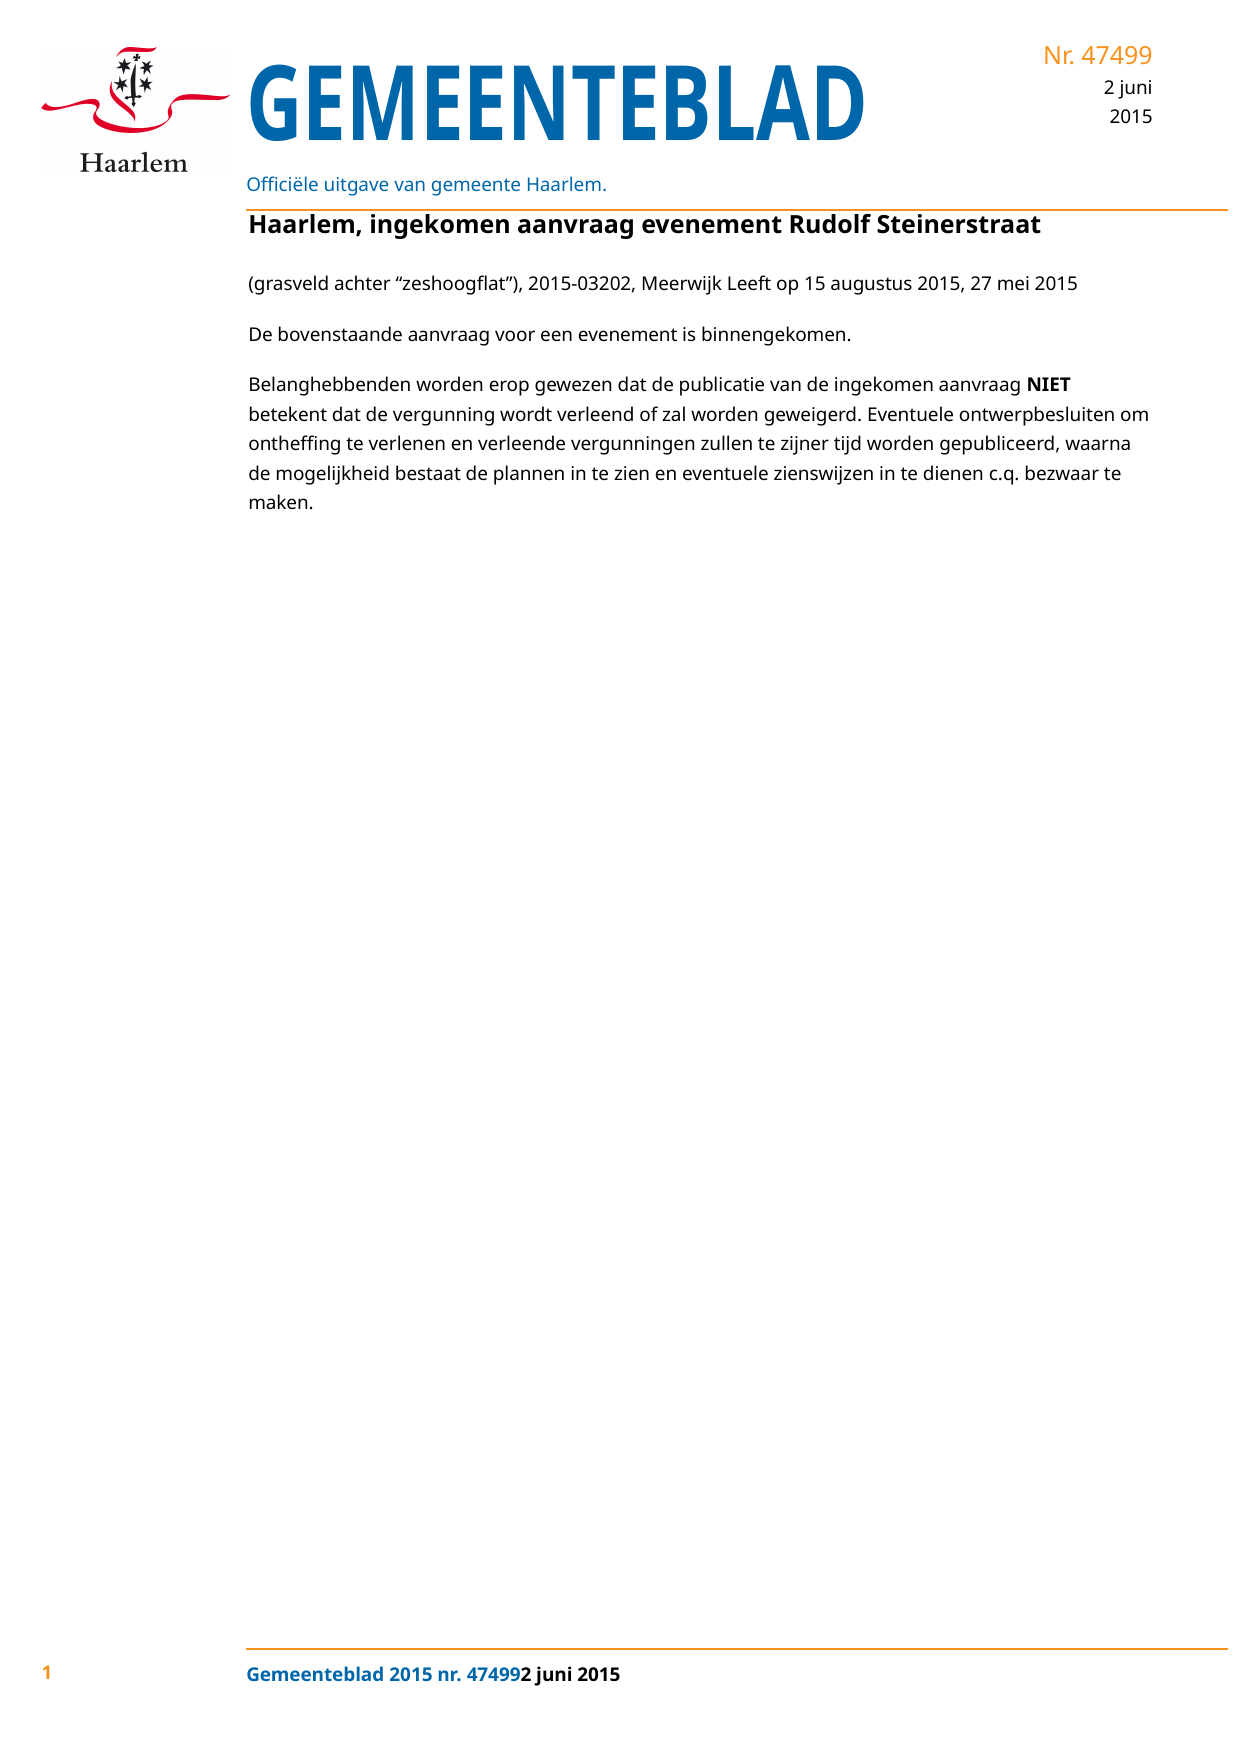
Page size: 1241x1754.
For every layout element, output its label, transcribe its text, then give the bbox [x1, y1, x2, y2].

picture [41, 47, 231, 172]
text De bovenstaande aanvraag voor een evenement is binnengekomen. [248, 321, 1152, 346]
text Belanghebbenden worden erop gewezen dat de publicatie van de ingekomen aanvraag NIET betekent dat de vergunning wordt verleend of zal worden geweigerd. Eventuele ontwerpbesluiten om ontheffing te verlenen en verleende vergunningen zullen te zijner tijd worden gepubliceerd, waarna de mogelijkheid bestaat de plannen in te zien en eventuele zienswijzen in te dienen c.q. bezwaar te maken. [248, 371, 1152, 515]
text (grasveld achter “zeshoogflat”), 2015-03202, Meerwijk Leeft op 15 augustus 2015, 27 mei 2015 [248, 270, 1152, 296]
text Haarlem, ingekomen aanvraag evenement Rudolf Steinerstraat [248, 211, 1152, 241]
